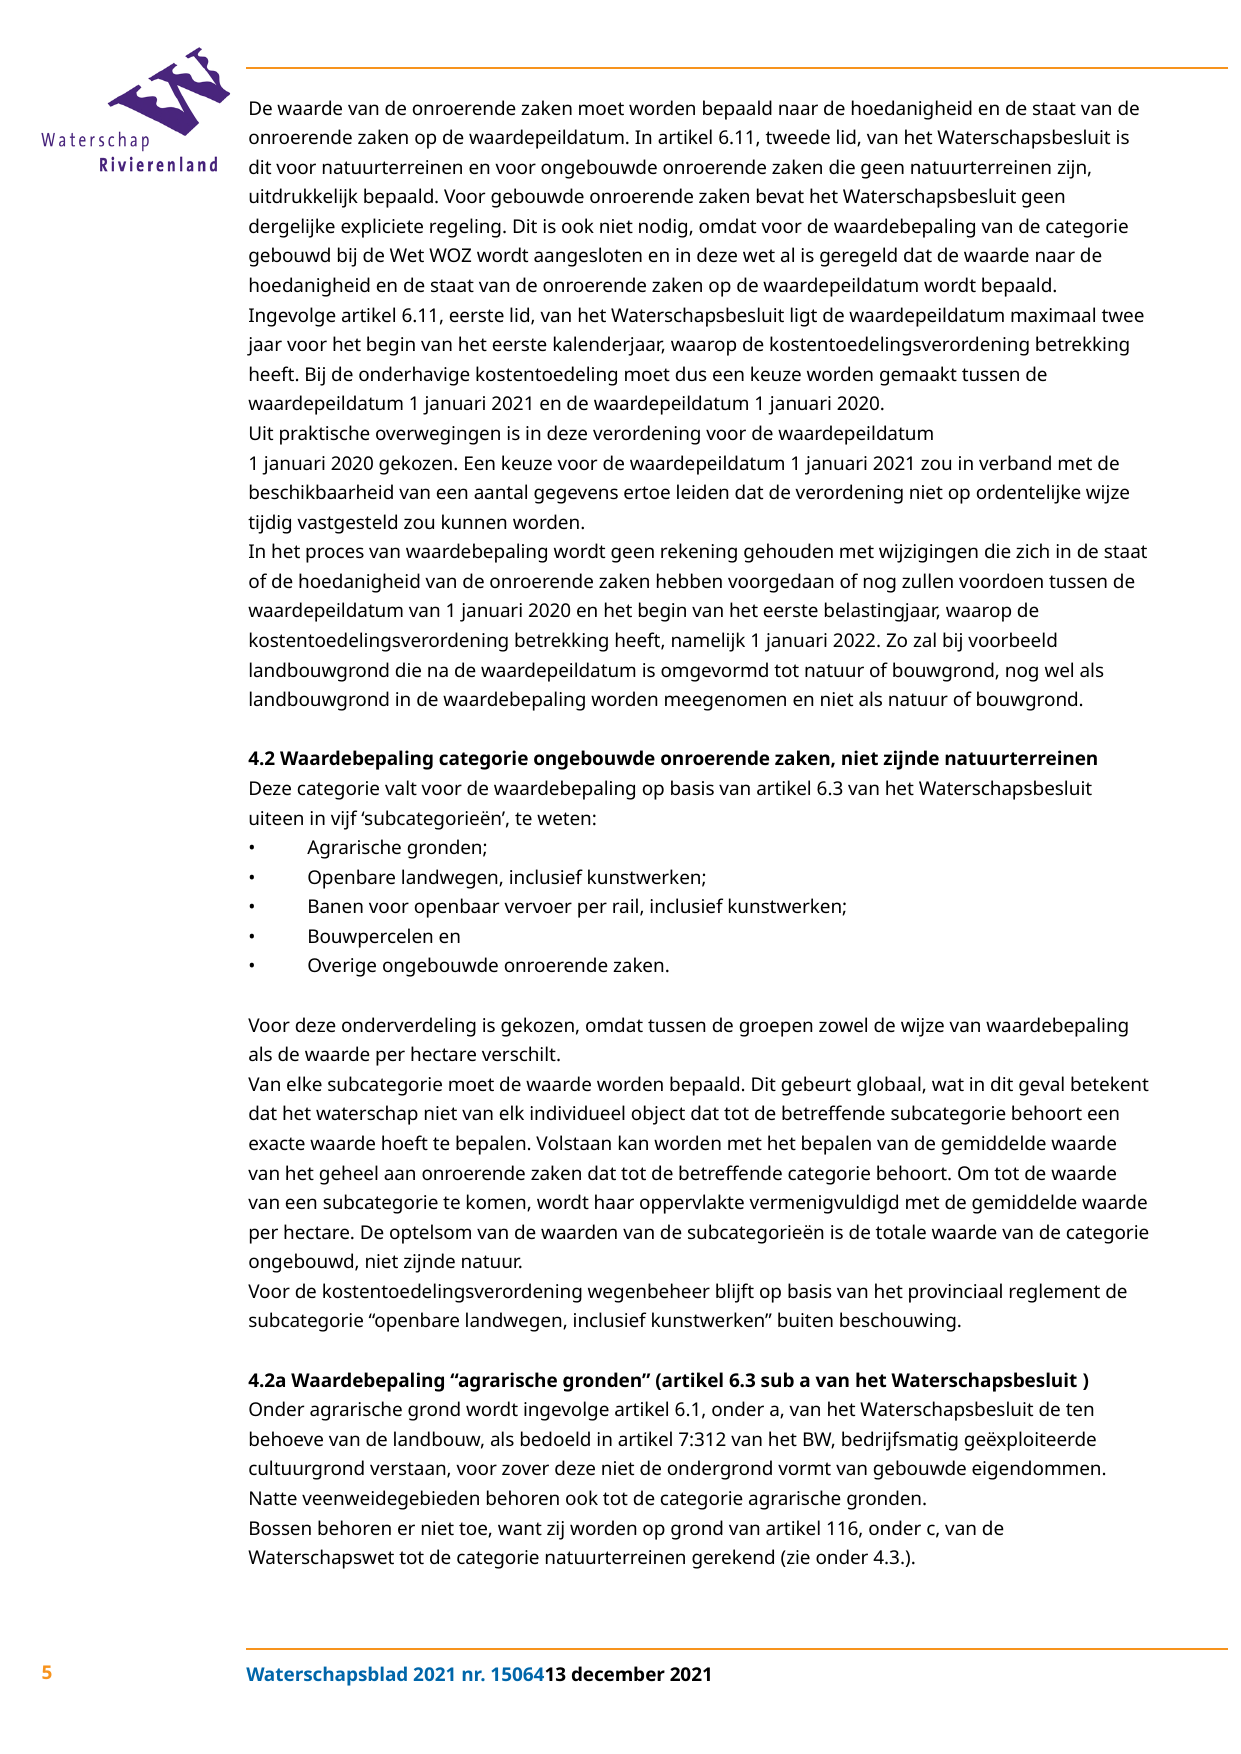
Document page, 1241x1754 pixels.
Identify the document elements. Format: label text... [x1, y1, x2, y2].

text 4.2 Waardebepaling categorie ongebouwde onroerende zaken, niet zijnde natuurterreinen [248, 746, 1152, 771]
text Voor deze onderverdeling is gekozen, omdat tussen de groepen zowel de wijze van waardebepaling als de waarde per hectare verschilt. [248, 1012, 1152, 1067]
text Voor de kostentoedelingsverordening wegenbeheer blijft op basis van het provinciaal reglement de subcategorie “openbare landwegen, inclusief kunstwerken” buiten beschouwing. [248, 1278, 1152, 1333]
list Bouwpercelen en [248, 923, 1152, 949]
text 4.2a Waardebepaling “agrarische gronden” (artikel 6.3 sub a van het Waterschapsbesluit ) [248, 1367, 1152, 1393]
text Uit praktische overwegingen is in deze verordening voor de waardepeildatum [248, 420, 1152, 446]
picture [41, 47, 231, 172]
list Banen voor openbaar vervoer per rail, inclusief kunstwerken; [248, 893, 1152, 919]
text Bossen behoren er niet toe, want zij worden op grond van artikel 116, onder c, van de Waterschapswet tot de categorie natuurterreinen gerekend (zie onder 4.3.). [248, 1515, 1152, 1570]
list Overige ongebouwde onroerende zaken. [248, 953, 1152, 978]
text Deze categorie valt voor de waardebepaling op basis van artikel 6.3 van het Waterschapsbesluit uiteen in vijf ‘subcategorieën’, te weten: [248, 775, 1152, 831]
text 1 januari 2020 gekozen. Een keuze voor de waardepeildatum 1 januari 2021 zou in verband met de beschikbaarheid van een aantal gegevens ertoe leiden dat de verordening niet op ordentelijke wijze tijdig vastgesteld zou kunnen worden. [248, 450, 1152, 535]
text Ingevolge artikel 6.11, eerste lid, van het Waterschapsbesluit ligt de waardepeildatum maximaal twee jaar voor het begin van het eerste kalenderjaar, waarop de kostentoedelingsverordening betrekking heeft. Bij de onderhavige kostentoedeling moet dus een keuze worden gemaakt tussen de waardepeildatum 1 januari 2021 en de waardepeildatum 1 januari 2020. [248, 302, 1152, 416]
text Van elke subcategorie moet de waarde worden bepaald. Dit gebeurt globaal, wat in dit geval betekent dat het waterschap niet van elk individueel object dat tot de betreffende subcategorie behoort een exacte waarde hoeft te bepalen. Volstaan kan worden met het bepalen van de gemiddelde waarde van het geheel aan onroerende zaken dat tot de betreffende categorie behoort. Om tot de waarde van een subcategorie te komen, wordt haar oppervlakte vermenigvuldigd met de gemiddelde waarde per hectare. De optelsom van de waarden van de subcategorieën is de totale waarde van de categorie ongebouwd, niet zijnde natuur. [248, 1071, 1152, 1274]
list Openbare landwegen, inclusief kunstwerken; [248, 864, 1152, 890]
list Agrarische gronden; [248, 834, 1152, 860]
text De waarde van de onroerende zaken moet worden bepaald naar de hoedanigheid en de staat van de onroerende zaken op de waardepeildatum. In artikel 6.11, tweede lid, van het Waterschapsbesluit is dit voor natuurterreinen en voor ongebouwde onroerende zaken die geen natuurterreinen zijn, uitdrukkelijk bepaald. Voor gebouwde onroerende zaken bevat het Waterschapsbesluit geen dergelijke expliciete regeling. Dit is ook niet nodig, omdat voor de waardebepaling van de categorie gebouwd bij de Wet WOZ wordt aangesloten en in deze wet al is geregeld dat de waarde naar de hoedanigheid en de staat van de onroerende zaken op de waardepeildatum wordt bepaald. [248, 95, 1152, 298]
text Onder agrarische grond wordt ingevolge artikel 6.1, onder a, van het Waterschapsbesluit de ten behoeve van de landbouw, als bedoeld in artikel 7:312 van het BW, bedrijfsmatig geëxploiteerde cultuurgrond verstaan, voor zover deze niet de ondergrond vormt van gebouwde eigendommen. Natte veenweidegebieden behoren ook tot de categorie agrarische gronden. [248, 1396, 1152, 1511]
text In het proces van waardebepaling wordt geen rekening gehouden met wijzigingen die zich in de staat of de hoedanigheid van de onroerende zaken hebben voorgedaan of nog zullen voordoen tussen de waardepeildatum van 1 januari 2020 en het begin van het eerste belastingjaar, waarop de kostentoedelingsverordening betrekking heeft, namelijk 1 januari 2022. Zo zal bij voorbeeld landbouwgrond die na de waardepeildatum is omgevormd tot natuur of bouwgrond, nog wel als landbouwgrond in de waardebepaling worden meegenomen en niet als natuur of bouwgrond. [248, 538, 1152, 712]
